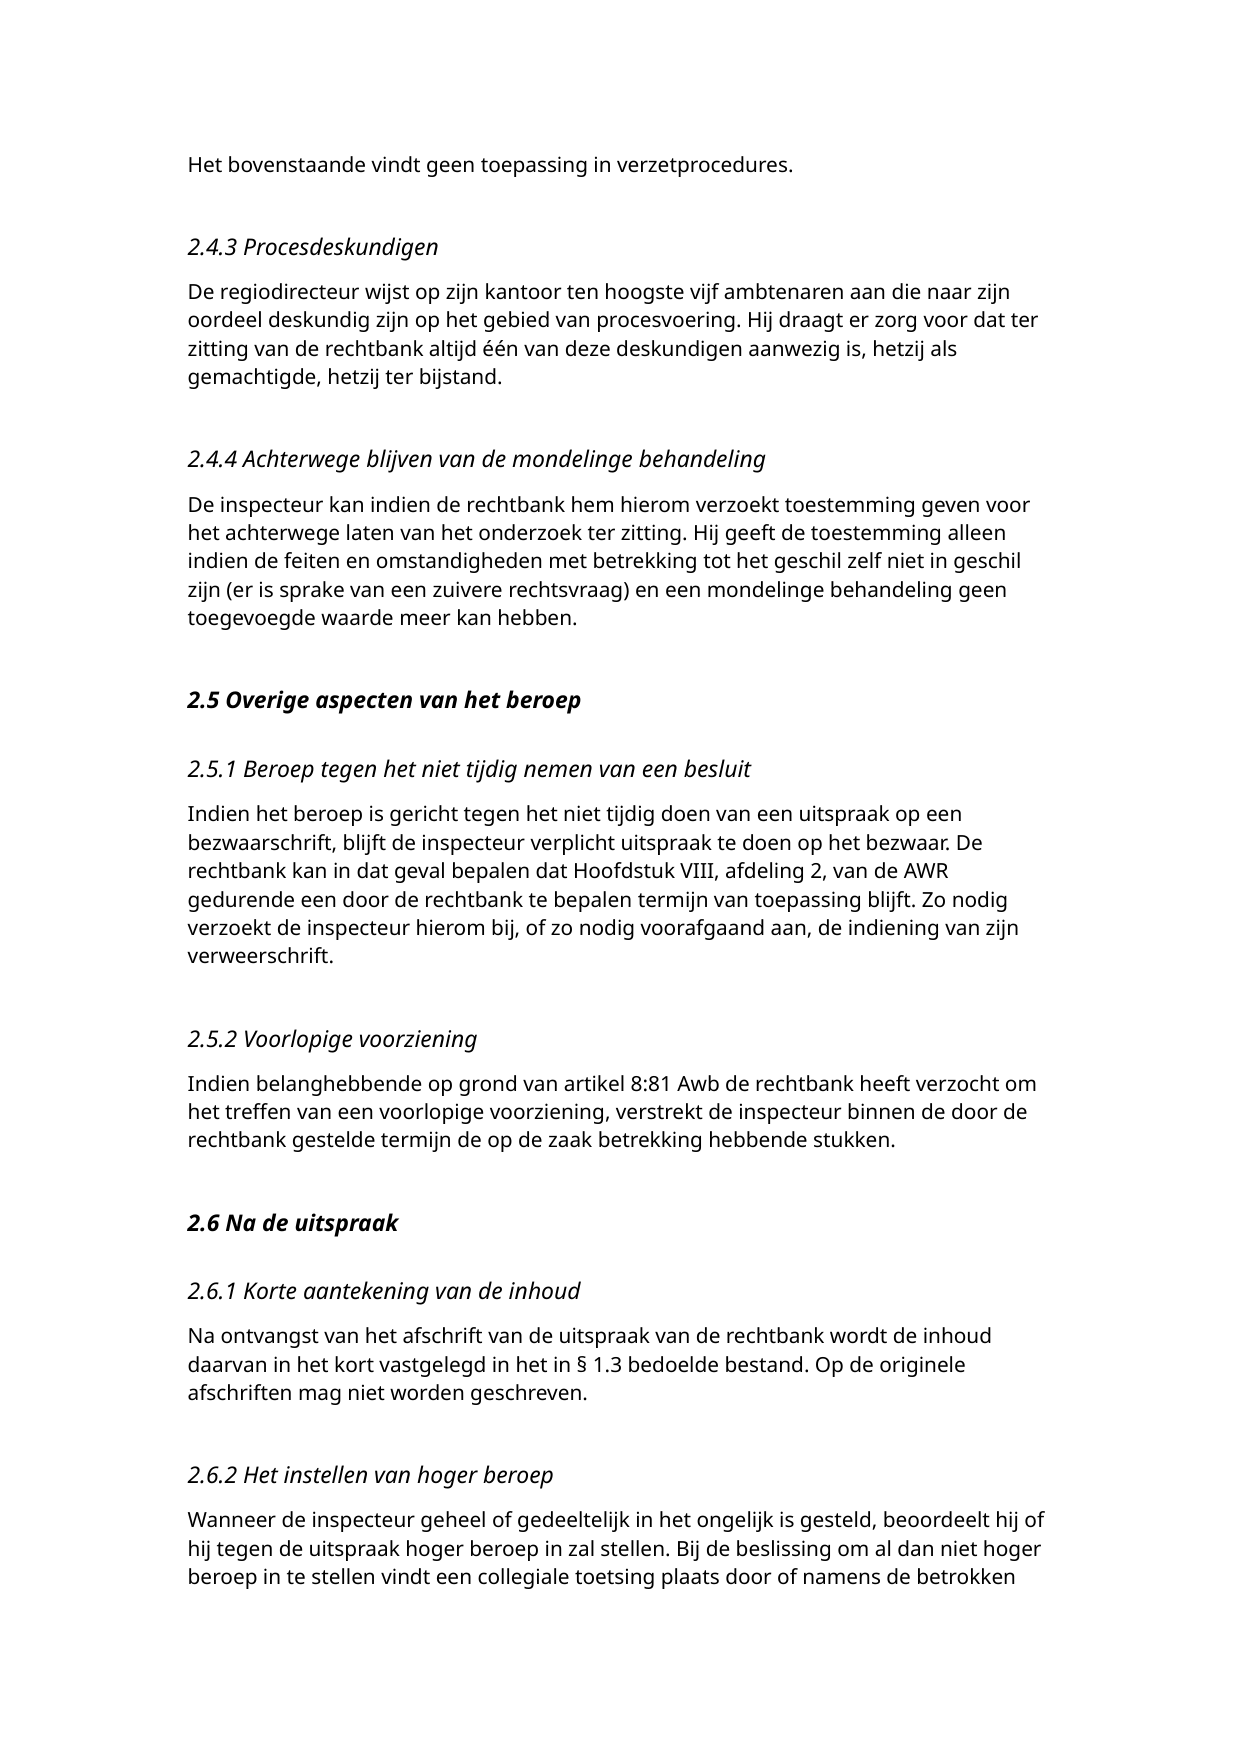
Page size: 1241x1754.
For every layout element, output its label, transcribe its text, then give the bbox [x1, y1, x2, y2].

subtitle 2.6 Na de uitspraak [187, 1207, 1053, 1238]
text De regiodirecteur wijst op zijn kantoor ten hoogste vijf ambtenaren aan die naar zijn oordeel deskundig zijn op het gebied van procesvoering. Hij draagt er zorg voor dat ter zitting van de rechtbank altijd één van deze deskundigen aanwezig is, hetzij als gemachtigde, hetzij ter bijstand. [187, 277, 1053, 391]
text Na ontvangst van het afschrift van de uitspraak van de rechtbank wordt de inhoud daarvan in het kort vastgelegd in het in § 1.3 bedoelde bestand. Op de originele afschriften mag niet worden geschreven. [187, 1322, 1053, 1407]
subtitle 2.6.1 Korte aantekening van de inhoud [187, 1275, 1053, 1307]
subtitle 2.5.1 Beroep tegen het niet tijdig nemen van een besluit [187, 753, 1053, 784]
text Wanneer de inspecteur geheel of gedeeltelijk in het ongelijk is gesteld, beoordeelt hij of hij tegen de uitspraak hoger beroep in zal stellen. Bij de beslissing om al dan niet hoger beroep in te stellen vindt een collegiale toetsing plaats door of namens de betrokken [187, 1506, 1053, 1591]
text De inspecteur kan indien de rechtbank hem hierom verzoekt toestemming geven voor het achterwege laten van het onderzoek ter zitting. Hij geeft de toestemming alleen indien de feiten en omstandigheden met betrekking tot het geschil zelf niet in geschil zijn (er is sprake van een zuivere rechtsvraag) en een mondelinge behandeling geen toegevoegde waarde meer kan hebben. [187, 490, 1053, 632]
subtitle 2.6.2 Het instellen van hoger beroep [187, 1459, 1053, 1491]
subtitle 2.5.2 Voorlopige voorziening [187, 1022, 1053, 1054]
text Indien het beroep is gericht tegen het niet tijdig doen van een uitspraak op een bezwaarschrift, blijft de inspecteur verplicht uitspraak te doen op het bezwaar. De rechtbank kan in dat geval bepalen dat Hoofdstuk VIII, afdeling 2, van de AWR gedurende een door de rechtbank te bepalen termijn van toepassing blijft. Zo nodig verzoekt de inspecteur hierom bij, of zo nodig voorafgaand aan, de indiening van zijn verweerschrift. [187, 799, 1053, 970]
subtitle 2.4.3 Procesdeskundigen [187, 231, 1053, 262]
text Indien belanghebbende op grond van artikel 8:81 Awb de rechtbank heeft verzocht om het treffen van een voorlopige voorziening, verstrekt de inspecteur binnen de door de rechtbank gestelde termijn de op de zaak betrekking hebbende stukken. [187, 1069, 1053, 1154]
text Het bovenstaande vindt geen toepassing in verzetprocedures. [187, 150, 1053, 178]
subtitle 2.5 Overige aspecten van het beroep [187, 684, 1053, 716]
subtitle 2.4.4 Achterwege blijven van de mondelinge behandeling [187, 443, 1053, 475]
